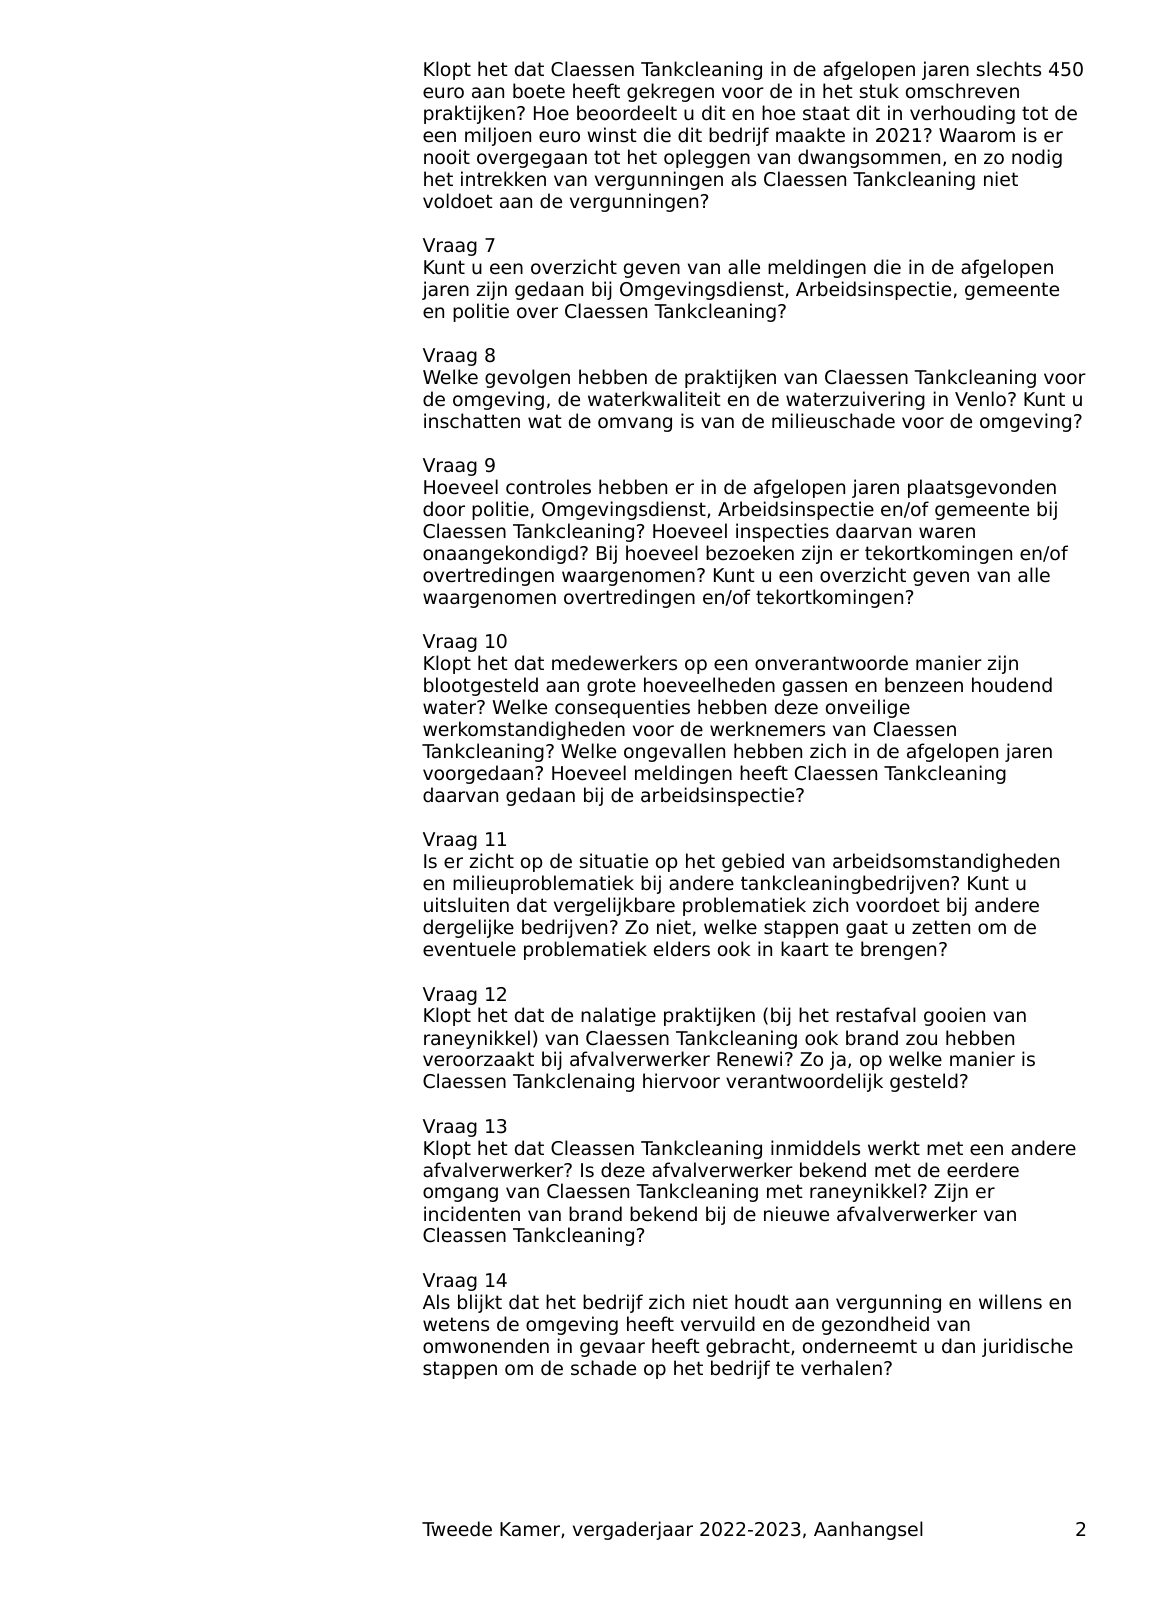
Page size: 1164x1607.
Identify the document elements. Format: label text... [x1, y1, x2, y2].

text Welke gevolgen hebben de praktijken van Claessen Tankcleaning voor de omgeving, de waterkwaliteit en de waterzuivering in Venlo? Kunt u inschatten wat de omvang is van de milieuschade voor de omgeving? [422, 367, 1087, 433]
text Vraag 13 [422, 1116, 1087, 1137]
text Vraag 7 [422, 235, 1087, 257]
text Klopt het dat Claessen Tankcleaning in de afgelopen jaren slechts 450 euro aan boete heeft gekregen voor de in het stuk omschreven praktijken? Hoe beoordeelt u dit en hoe staat dit in verhouding tot de een miljoen euro winst die dit bedrijf maakte in 2021? Waarom is er nooit overgegaan tot het opleggen van dwangsommen, en zo nodig het intrekken van vergunningen als Claessen Tankcleaning niet voldoet aan de vergunningen? [422, 59, 1087, 213]
text Vraag 8 [422, 345, 1087, 367]
text Klopt het dat Cleassen Tankcleaning inmiddels werkt met een andere afvalverwerker? Is deze afvalverwerker bekend met de eerdere omgang van Claessen Tankcleaning met raneynikkel? Zijn er incidenten van brand bekend bij de nieuwe afvalverwerker van Cleassen Tankcleaning? [422, 1137, 1087, 1247]
text Vraag 9 [422, 455, 1087, 477]
text Klopt het dat de nalatige praktijken (bij het restafval gooien van raneynikkel) van Claessen Tankcleaning ook brand zou hebben veroorzaakt bij afvalverwerker Renewi? Zo ja, op welke manier is Claessen Tankclenaing hiervoor verantwoordelijk gesteld? [422, 1005, 1087, 1093]
text Vraag 12 [422, 983, 1087, 1005]
text Is er zicht op de situatie op het gebied van arbeidsomstandigheden en milieuproblematiek bij andere tankcleaningbedrijven? Kunt u uitsluiten dat vergelijkbare problematiek zich voordoet bij andere dergelijke bedrijven? Zo niet, welke stappen gaat u zetten om de eventuele problematiek elders ook in kaart te brengen? [422, 851, 1087, 961]
text Vraag 14 [422, 1269, 1087, 1292]
text Vraag 10 [422, 631, 1087, 653]
text Vraag 11 [422, 829, 1087, 851]
text Klopt het dat medewerkers op een onverantwoorde manier zijn blootgesteld aan grote hoeveelheden gassen en benzeen houdend water? Welke consequenties hebben deze onveilige werkomstandigheden voor de werknemers van Claessen Tankcleaning? Welke ongevallen hebben zich in de afgelopen jaren voorgedaan? Hoeveel meldingen heeft Claessen Tankcleaning daarvan gedaan bij de arbeidsinspectie? [422, 653, 1087, 807]
text Hoeveel controles hebben er in de afgelopen jaren plaatsgevonden door politie, Omgevingsdienst, Arbeidsinspectie en/of gemeente bij Claessen Tankcleaning? Hoeveel inspecties daarvan waren onaangekondigd? Bij hoeveel bezoeken zijn er tekortkomingen en/of overtredingen waargenomen? Kunt u een overzicht geven van alle waargenomen overtredingen en/of tekortkomingen? [422, 477, 1087, 609]
text Kunt u een overzicht geven van alle meldingen die in de afgelopen jaren zijn gedaan bij Omgevingsdienst, Arbeidsinspectie, gemeente en politie over Claessen Tankcleaning? [422, 257, 1087, 323]
text Als blijkt dat het bedrijf zich niet houdt aan vergunning en willens en wetens de omgeving heeft vervuild en de gezondheid van omwonenden in gevaar heeft gebracht, onderneemt u dan juridische stappen om de schade op het bedrijf te verhalen? [422, 1292, 1087, 1379]
